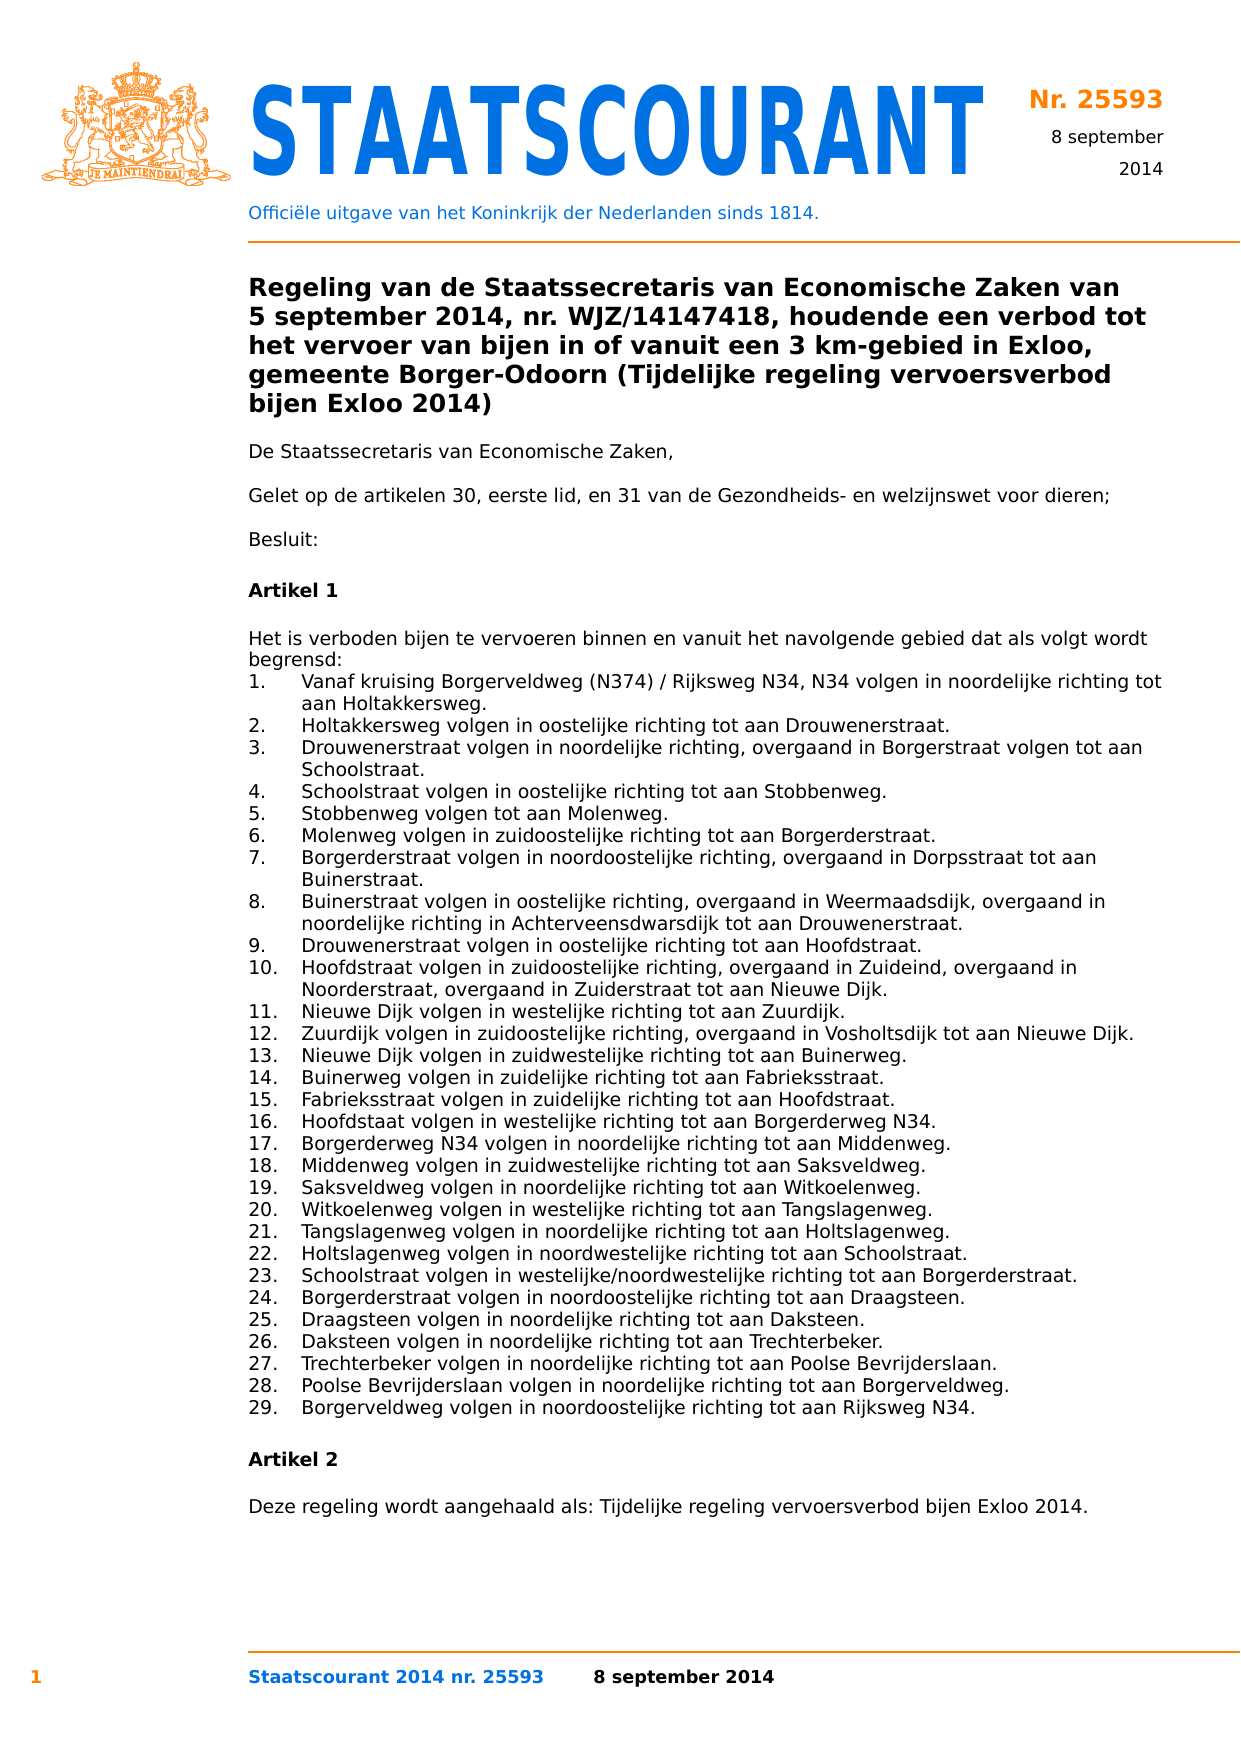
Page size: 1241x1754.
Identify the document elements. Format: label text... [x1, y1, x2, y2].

text 28. Poolse Bevrijderslaan volgen in noordelijke richting tot aan Borgerveldweg. [248, 1375, 1163, 1397]
text Besluit: [248, 528, 1163, 550]
text 9. Drouwenerstraat volgen in oostelijke richting tot aan Hoofdstraat. [248, 935, 1163, 957]
text 4. Schoolstraat volgen in oostelijke richting tot aan Stobbenweg. [248, 781, 1163, 803]
text 16. Hoofdstaat volgen in westelijke richting tot aan Borgerderweg N34. [248, 1111, 1163, 1133]
text 19. Saksveldweg volgen in noordelijke richting tot aan Witkoelenweg. [248, 1177, 1163, 1199]
text Het is verboden bijen te vervoeren binnen en vanuit het navolgende gebied dat als volgt wordt begrensd: [248, 627, 1163, 671]
text 15. Fabrieksstraat volgen in zuidelijke richting tot aan Hoofdstraat. [248, 1089, 1163, 1111]
text 10. Hoofdstraat volgen in zuidoostelijke richting, overgaand in Zuideind, overgaand in Noorderstraat, overgaand in Zuiderstraat tot aan Nieuwe Dijk. [248, 957, 1163, 1001]
picture [41, 62, 231, 186]
text 26. Daksteen volgen in noordelijke richting tot aan Trechterbeker. [248, 1331, 1163, 1353]
table_header STAATSCOURANT [248, 62, 998, 203]
text 2. Holtakkersweg volgen in oostelijke richting tot aan Drouwenerstraat. [248, 715, 1163, 737]
table_header [25, 62, 248, 241]
text 18. Middenweg volgen in zuidwestelijke richting tot aan Saksveldweg. [248, 1155, 1163, 1177]
text 29. Borgerveldweg volgen in noordoostelijke richting tot aan Rijksweg N34. [248, 1397, 1163, 1419]
text De Staatssecretaris van Economische Zaken, [248, 441, 1163, 463]
text 23. Schoolstraat volgen in westelijke/noordwestelijke richting tot aan Borgerderstraat. [248, 1265, 1163, 1287]
text 3. Drouwenerstraat volgen in noordelijke richting, overgaand in Borgerstraat volgen tot aan Schoolstraat. [248, 737, 1163, 781]
text 22. Holtslagenweg volgen in noordwestelijke richting tot aan Schoolstraat. [248, 1243, 1163, 1265]
subtitle Regeling van de Staatssecretaris van Economische Zaken van 5 september 2014, nr. WJZ/14147418, houdende een verbod tot het vervoer van bijen in of vanuit een 3 km-gebied in Exloo, gemeente Borger-Odoorn (Tijdelijke regeling vervoersverbod bijen Exloo 2014) [248, 273, 1163, 419]
text 14. Buinerweg volgen in zuidelijke richting tot aan Fabrieksstraat. [248, 1067, 1163, 1089]
subtitle Artikel 2 [248, 1449, 1163, 1471]
text 5. Stobbenweg volgen tot aan Molenweg. [248, 803, 1163, 825]
text 17. Borgerderweg N34 volgen in noordelijke richting tot aan Middenweg. [248, 1133, 1163, 1155]
text 8. Buinerstraat volgen in oostelijke richting, overgaand in Weermaadsdijk, overgaand in noordelijke richting in Achterveensdwarsdijk tot aan Drouwenerstraat. [248, 891, 1163, 935]
text 11. Nieuwe Dijk volgen in westelijke richting tot aan Zuurdijk. [248, 1001, 1163, 1023]
text 20. Witkoelenweg volgen in westelijke richting tot aan Tangslagenweg. [248, 1199, 1163, 1221]
text 7. Borgerderstraat volgen in noordoostelijke richting, overgaand in Dorpsstraat tot aan Buinerstraat. [248, 847, 1163, 891]
text 12. Zuurdijk volgen in zuidoostelijke richting, overgaand in Vosholtsdijk tot aan Nieuwe Dijk. [248, 1023, 1163, 1045]
text Gelet op de artikelen 30, eerste lid, en 31 van de Gezondheids- en welzijnswet voor dieren; [248, 484, 1163, 507]
table_header Nr. 25593 [998, 62, 1240, 121]
table_cell 8 september [998, 121, 1240, 153]
table_cell Officiële uitgave van het Koninkrijk der Nederlanden sinds 1814. [248, 203, 1240, 241]
table_cell 2014 [998, 153, 1240, 203]
subtitle Artikel 1 [248, 580, 1163, 602]
text 6. Molenweg volgen in zuidoostelijke richting tot aan Borgerderstraat. [248, 825, 1163, 847]
text 21. Tangslagenweg volgen in noordelijke richting tot aan Holtslagenweg. [248, 1221, 1163, 1243]
text 1. Vanaf kruising Borgerveldweg (N374) / Rijksweg N34, N34 volgen in noordelijke richting tot aan Holtakkersweg. [248, 671, 1163, 715]
text 25. Draagsteen volgen in noordelijke richting tot aan Daksteen. [248, 1309, 1163, 1331]
text Deze regeling wordt aangehaald als: Tijdelijke regeling vervoersverbod bijen Exloo 2014. [248, 1496, 1163, 1518]
text 13. Nieuwe Dijk volgen in zuidwestelijke richting tot aan Buinerweg. [248, 1045, 1163, 1067]
text 24. Borgerderstraat volgen in noordoostelijke richting tot aan Draagsteen. [248, 1287, 1163, 1309]
text 27. Trechterbeker volgen in noordelijke richting tot aan Poolse Bevrijderslaan. [248, 1353, 1163, 1375]
